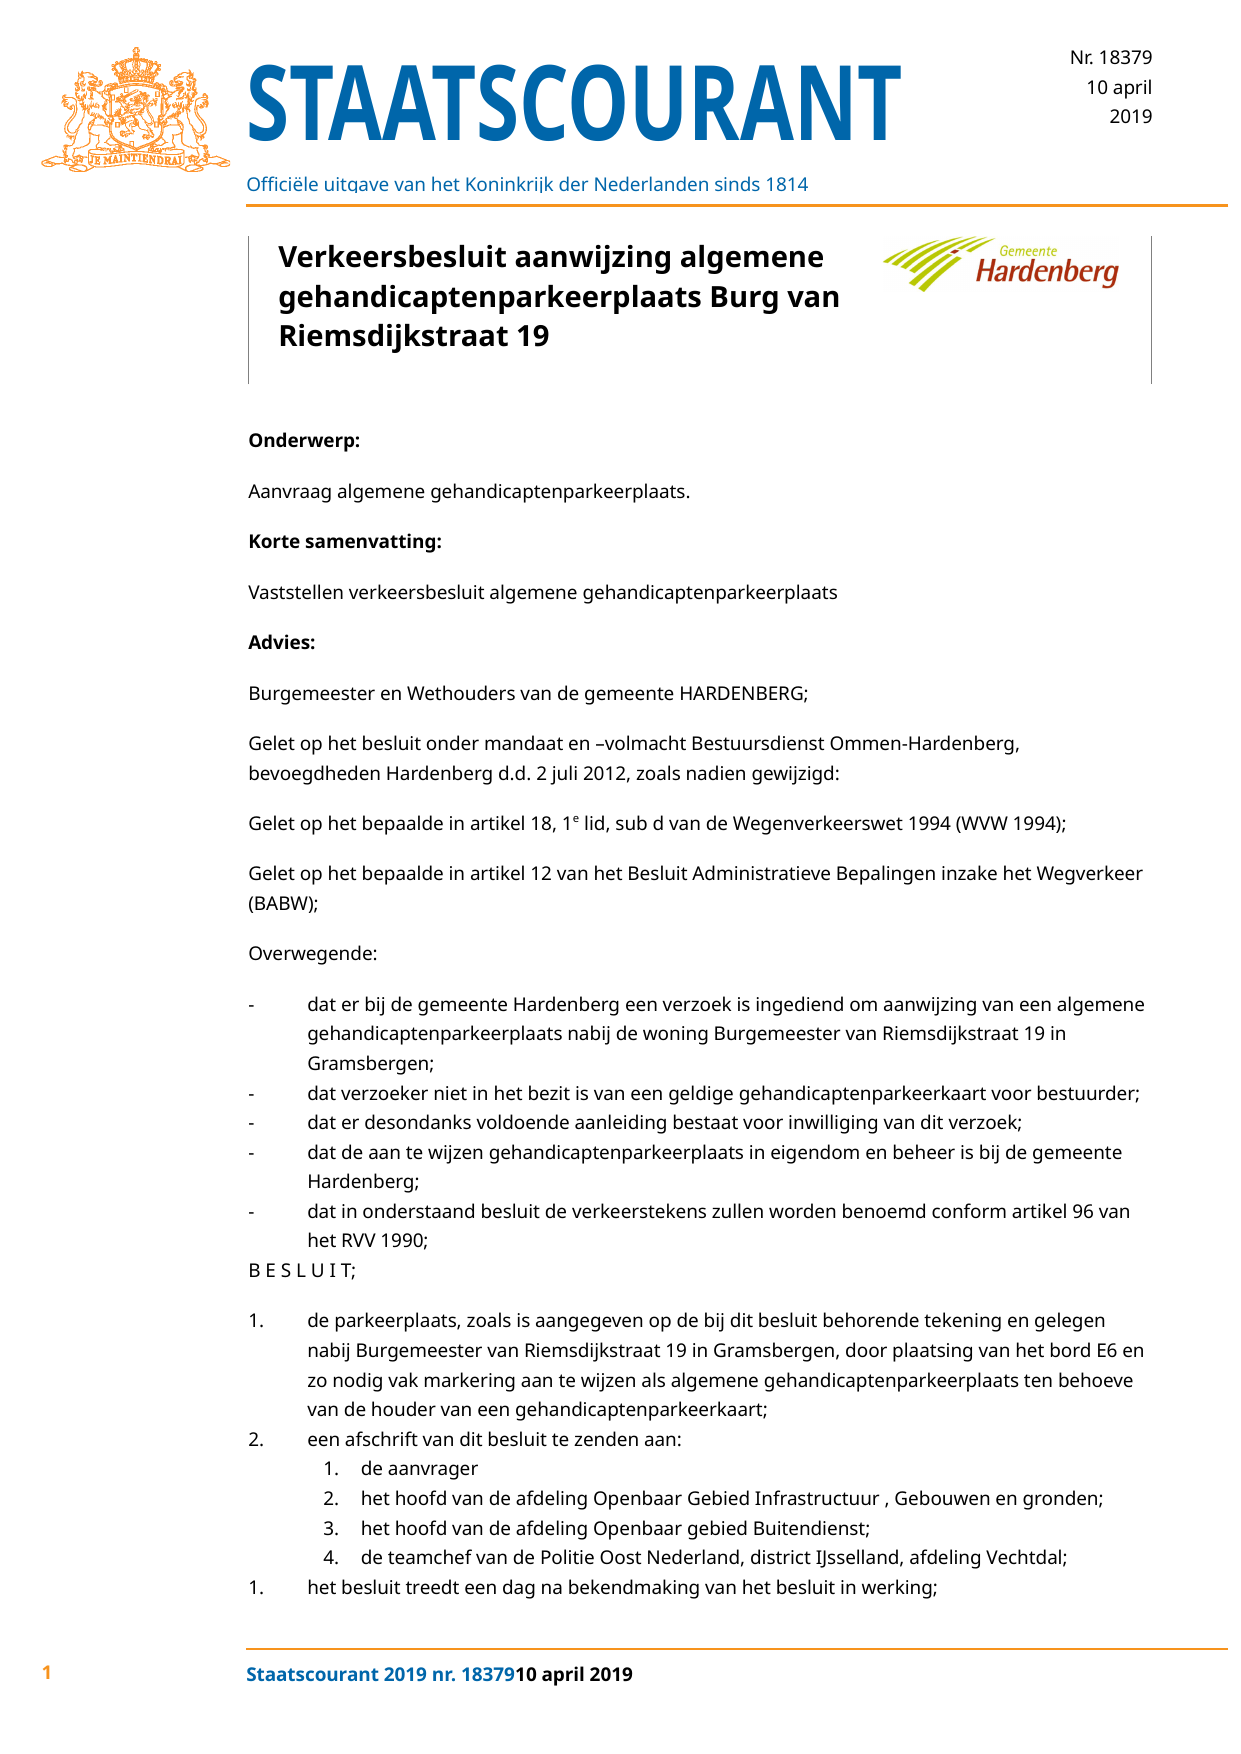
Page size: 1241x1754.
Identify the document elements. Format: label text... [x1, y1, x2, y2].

list dat er desondanks voldoende aanleiding bestaat voor inwilliging van dit verzoek; [248, 1109, 1152, 1135]
picture [882, 236, 1119, 292]
text B E S L U I T; [248, 1257, 1152, 1283]
list het besluit treedt een dag na bekendmaking van het besluit in werking; [248, 1574, 1152, 1599]
list een afschrift van dit besluit te zenden aan: [248, 1426, 1152, 1452]
text Burgemeester en Wethouders van de gemeente HARDENBERG; [248, 680, 1152, 705]
table_header Verkeersbesluit aanwijzing algemene gehandicaptenparkeerplaats Burg van Riemsdijkstraat 19 [249, 236, 850, 384]
list het hoofd van de afdeling Openbaar Gebied Infrastructuur , Gebouwen en gronden; [323, 1485, 1152, 1511]
list dat in onderstaand besluit de verkeerstekens zullen worden benoemd conform artikel 96 van het RVV 1990; [248, 1198, 1152, 1253]
text Advies: [248, 629, 1152, 655]
text Onderwerp: [248, 428, 1152, 453]
table_header [850, 236, 1151, 384]
text Aanvraag algemene gehandicaptenparkeerplaats. [248, 478, 1152, 504]
text Gelet op het bepaalde in artikel 12 van het Besluit Administratieve Bepalingen inzake het Wegverkeer (BABW); [248, 861, 1152, 916]
list de parkeerplaats, zoals is aangegeven op de bij dit besluit behorende tekening en gelegen nabij Burgemeester van Riemsdijkstraat 19 in Gramsbergen, door plaatsing van het bord E6 en zo nodig vak markering aan te wijzen als algemene gehandicaptenparkeerplaats ten behoeve van de houder van een gehandicaptenparkeerkaart; [248, 1308, 1152, 1422]
list dat er bij de gemeente Hardenberg een verzoek is ingediend om aanwijzing van een algemene gehandicaptenparkeerplaats nabij de woning Burgemeester van Riemsdijkstraat 19 in Gramsbergen; [248, 991, 1152, 1076]
list de teamchef van de Politie Oost Nederland, district IJsselland, afdeling Vechtdal; [323, 1544, 1152, 1570]
list dat de aan te wijzen gehandicaptenparkeerplaats in eigendom en beheer is bij de gemeente Hardenberg; [248, 1139, 1152, 1194]
list het hoofd van de afdeling Openbaar gebied Buitendienst; [323, 1515, 1152, 1540]
text Overwegende: [248, 941, 1152, 966]
picture [41, 47, 231, 172]
text Gelet op het bepaalde in artikel 18, 1e lid, sub d van de Wegenverkeerswet 1994 (WVW 1994); [248, 810, 1152, 836]
list dat verzoeker niet in het bezit is van een geldige gehandicaptenparkeerkaart voor bestuurder; [248, 1080, 1152, 1105]
text Gelet op het besluit onder mandaat en –volmacht Bestuursdienst Ommen-Hardenberg, bevoegdheden Hardenberg d.d. 2 juli 2012, zoals nadien gewijzigd: [248, 730, 1152, 785]
list de aanvrager [323, 1456, 1152, 1481]
text Vaststellen verkeersbesluit algemene gehandicaptenparkeerplaats [248, 579, 1152, 604]
text Korte samenvatting: [248, 528, 1152, 554]
